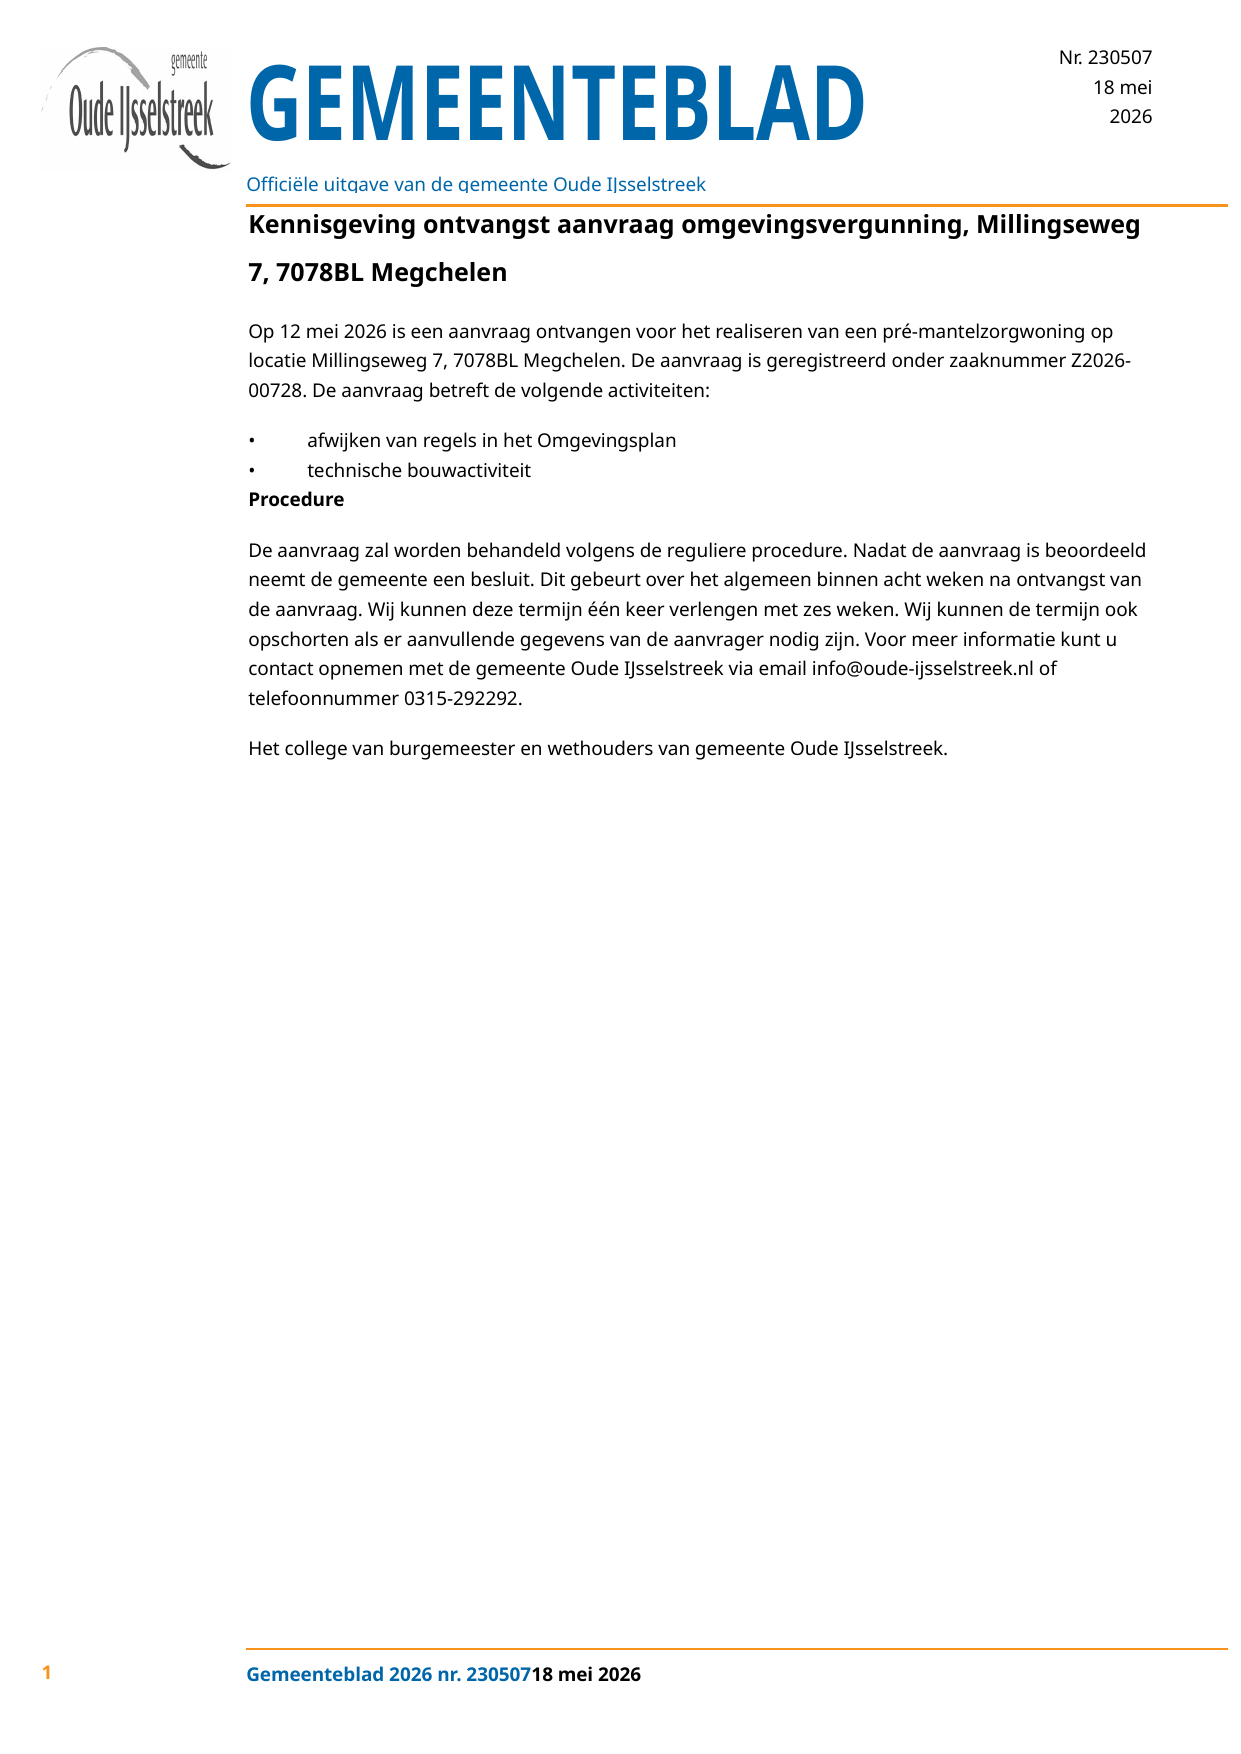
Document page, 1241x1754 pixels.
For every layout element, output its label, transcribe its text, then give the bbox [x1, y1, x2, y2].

text Op 12 mei 2026 is een aanvraag ontvangen voor het realiseren van een pré-mantelzorgwoning op locatie Millingseweg 7, 7078BL Megchelen. De aanvraag is geregistreerd onder zaaknummer Z2026-00728. De aanvraag betreft de volgende activiteiten: [248, 318, 1152, 403]
text Procedure [248, 487, 1152, 512]
text Kennisgeving ontvangst aanvraag omgevingsvergunning, Millingseweg 7, 7078BL Megchelen [248, 207, 1152, 288]
list afwijken van regels in het Omgevingsplan [248, 427, 1152, 453]
picture [41, 47, 231, 172]
list technische bouwactiviteit [248, 457, 1152, 483]
text De aanvraag zal worden behandeld volgens de reguliere procedure. Nadat de aanvraag is beoordeeld neemt de gemeente een besluit. Dit gebeurt over het algemeen binnen acht weken na ontvangst van de aanvraag. Wij kunnen deze termijn één keer verlengen met zes weken. Wij kunnen de termijn ook opschorten als er aanvullende gegevens van de aanvrager nodig zijn. Voor meer informatie kunt u contact opnemen met de gemeente Oude IJsselstreek via email info@oude-ijsselstreek.nl of telefoonnummer 0315-292292. [248, 537, 1152, 711]
text Het college van burgemeester en wethouders van gemeente Oude IJsselstreek. [248, 735, 1152, 761]
